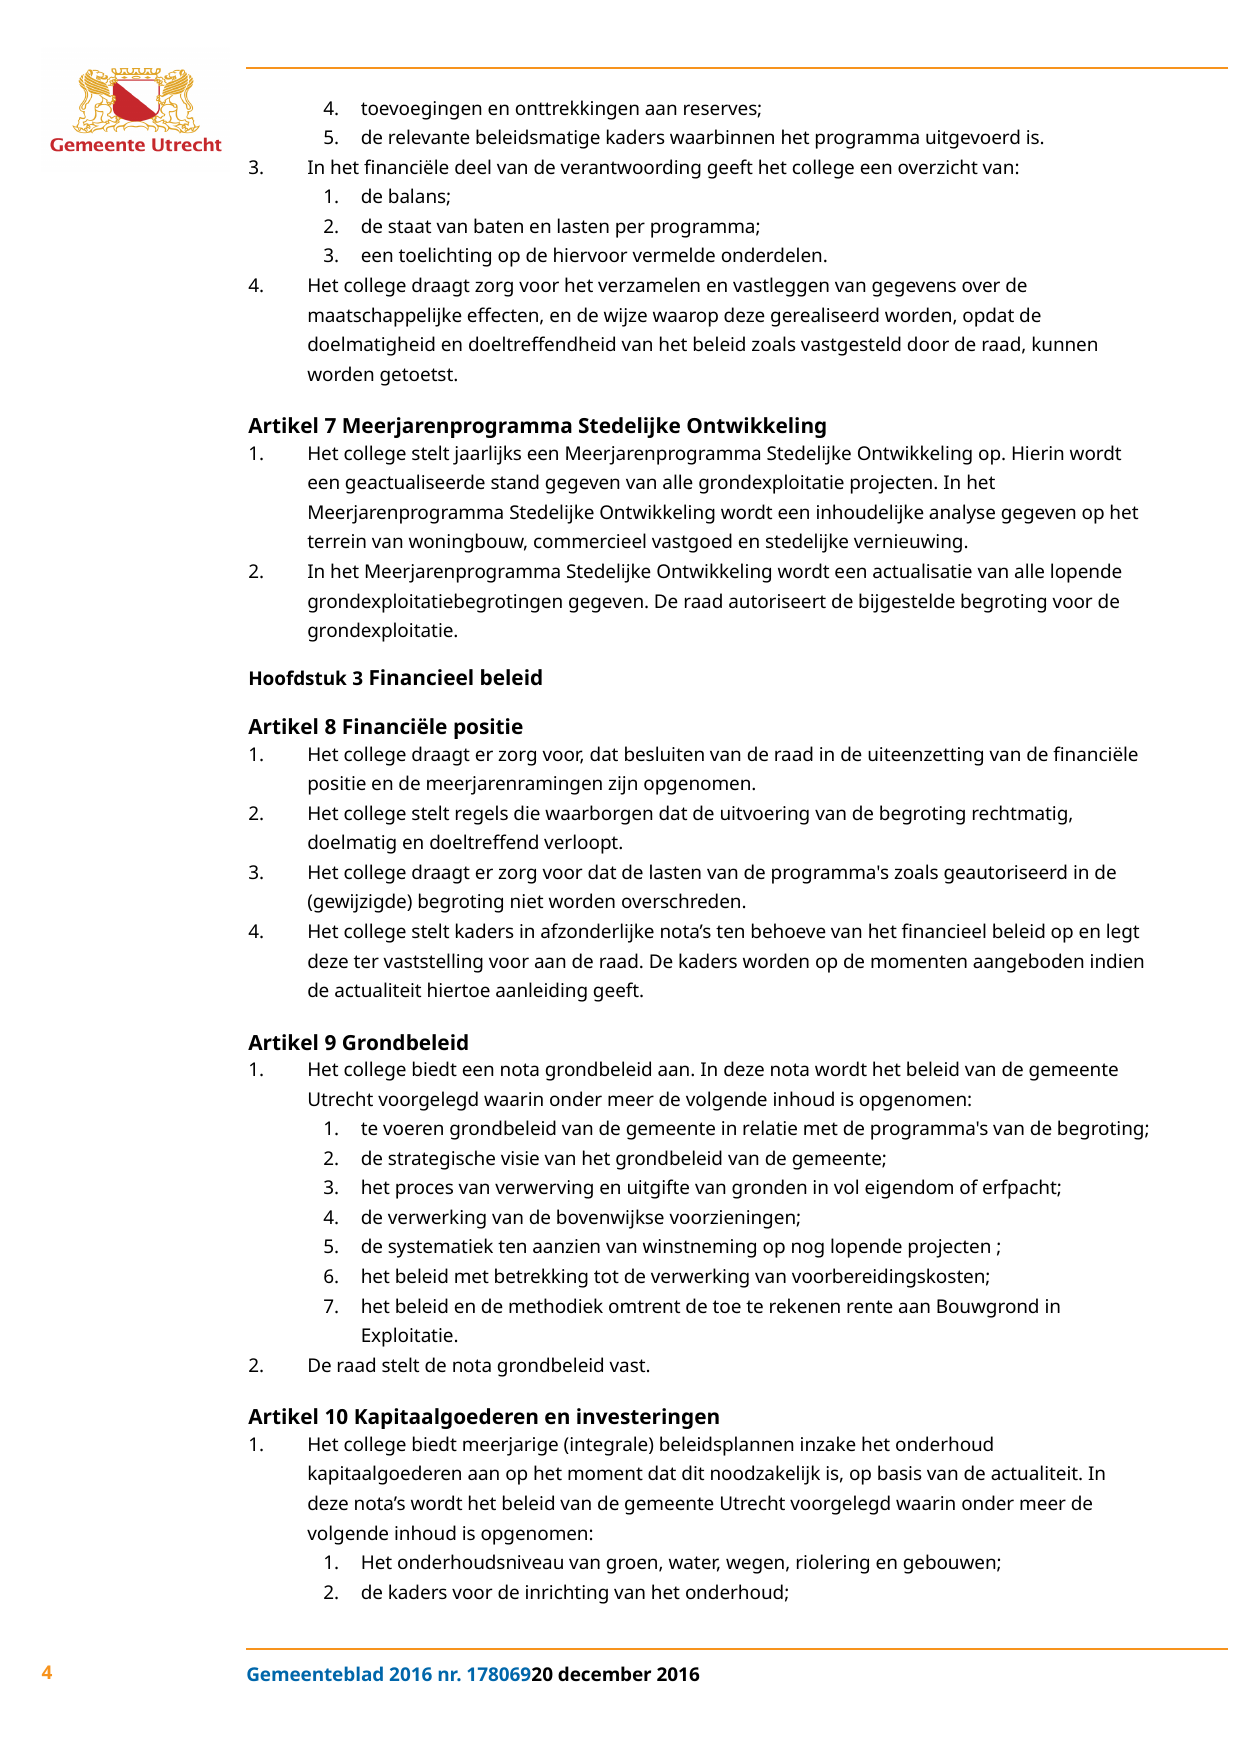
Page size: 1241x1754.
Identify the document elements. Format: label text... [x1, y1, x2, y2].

list een toelichting op de hiervoor vermelde onderdelen. [323, 243, 1152, 268]
list de relevante beleidsmatige kaders waarbinnen het programma uitgevoerd is. [323, 124, 1152, 150]
list Het college draagt zorg voor het verzamelen en vastleggen van gegevens over de maatschappelijke effecten, en de wijze waarop deze gerealiseerd worden, opdat de doelmatigheid en doeltreffendheid van het beleid zoals vastgesteld door de raad, kunnen worden getoetst. [248, 272, 1152, 387]
list Het college draagt er zorg voor, dat besluiten van de raad in de uiteenzetting van de financiële positie en de meerjarenramingen zijn opgenomen. [248, 741, 1152, 796]
list het proces van verwerving en uitgifte van gronden in vol eigendom of erfpacht; [323, 1174, 1152, 1200]
list Het onderhoudsniveau van groen, water, wegen, riolering en gebouwen; [323, 1549, 1152, 1575]
text Artikel 8 Financiële positie [248, 712, 1152, 741]
list te voeren grondbeleid van de gemeente in relatie met de programma's van de begroting; [323, 1115, 1152, 1141]
list de balans; [323, 183, 1152, 209]
list In het financiële deel van de verantwoording geeft het college een overzicht van: [248, 154, 1152, 180]
list de verwerking van de bovenwijkse voorzieningen; [323, 1204, 1152, 1230]
text Artikel 10 Kapitaalgoederen en investeringen [248, 1402, 1152, 1431]
list Het college biedt meerjarige (integrale) beleidsplannen inzake het onderhoud kapitaalgoederen aan op het moment dat dit noodzakelijk is, op basis van de actualiteit. In deze nota’s wordt het beleid van de gemeente Utrecht voorgelegd waarin onder meer de volgende inhoud is opgenomen: [248, 1431, 1152, 1545]
list Het college biedt een nota grondbeleid aan. In deze nota wordt het beleid van de gemeente Utrecht voorgelegd waarin onder meer de volgende inhoud is opgenomen: [248, 1056, 1152, 1112]
list Het college draagt er zorg voor dat de lasten van de programma's zoals geautoriseerd in de (gewijzigde) begroting niet worden overschreden. [248, 859, 1152, 914]
picture [41, 47, 231, 172]
list Het college stelt regels die waarborgen dat de uitvoering van de begroting rechtmatig, doelmatig en doeltreffend verloopt. [248, 800, 1152, 855]
list Het college stelt jaarlijks een Meerjarenprogramma Stedelijke Ontwikkeling op. Hierin wordt een geactualiseerde stand gegeven van alle grondexploitatie projecten. In het Meerjarenprogramma Stedelijke Ontwikkeling wordt een inhoudelijke analyse gegeven op het terrein van woningbouw, commercieel vastgoed en stedelijke vernieuwing. [248, 440, 1152, 554]
list de kaders voor de inrichting van het onderhoud; [323, 1579, 1152, 1604]
list De raad stelt de nota grondbeleid vast. [248, 1352, 1152, 1378]
list het beleid en de methodiek omtrent de toe te rekenen rente aan Bouwgrond in Exploitatie. [323, 1293, 1152, 1348]
list het beleid met betrekking tot de verwerking van voorbereidingskosten; [323, 1263, 1152, 1289]
list Het college stelt kaders in afzonderlijke nota’s ten behoeve van het financieel beleid op en legt deze ter vaststelling voor aan de raad. De kaders worden op de momenten aangeboden indien de actualiteit hiertoe aanleiding geeft. [248, 918, 1152, 1003]
list de staat van baten en lasten per programma; [323, 213, 1152, 239]
list toevoegingen en onttrekkingen aan reserves; [323, 95, 1152, 121]
list de strategische visie van het grondbeleid van de gemeente; [323, 1145, 1152, 1171]
text Hoofdstuk 3 Financieel beleid [248, 663, 1152, 691]
list In het Meerjarenprogramma Stedelijke Ontwikkeling wordt een actualisatie van alle lopende grondexploitatiebegrotingen gegeven. De raad autoriseert de bijgestelde begroting voor de grondexploitatie. [248, 558, 1152, 643]
text Artikel 7 Meerjarenprogramma Stedelijke Ontwikkeling [248, 411, 1152, 440]
text Artikel 9 Grondbeleid [248, 1028, 1152, 1056]
list de systematiek ten aanzien van winstneming op nog lopende projecten ; [323, 1234, 1152, 1259]
